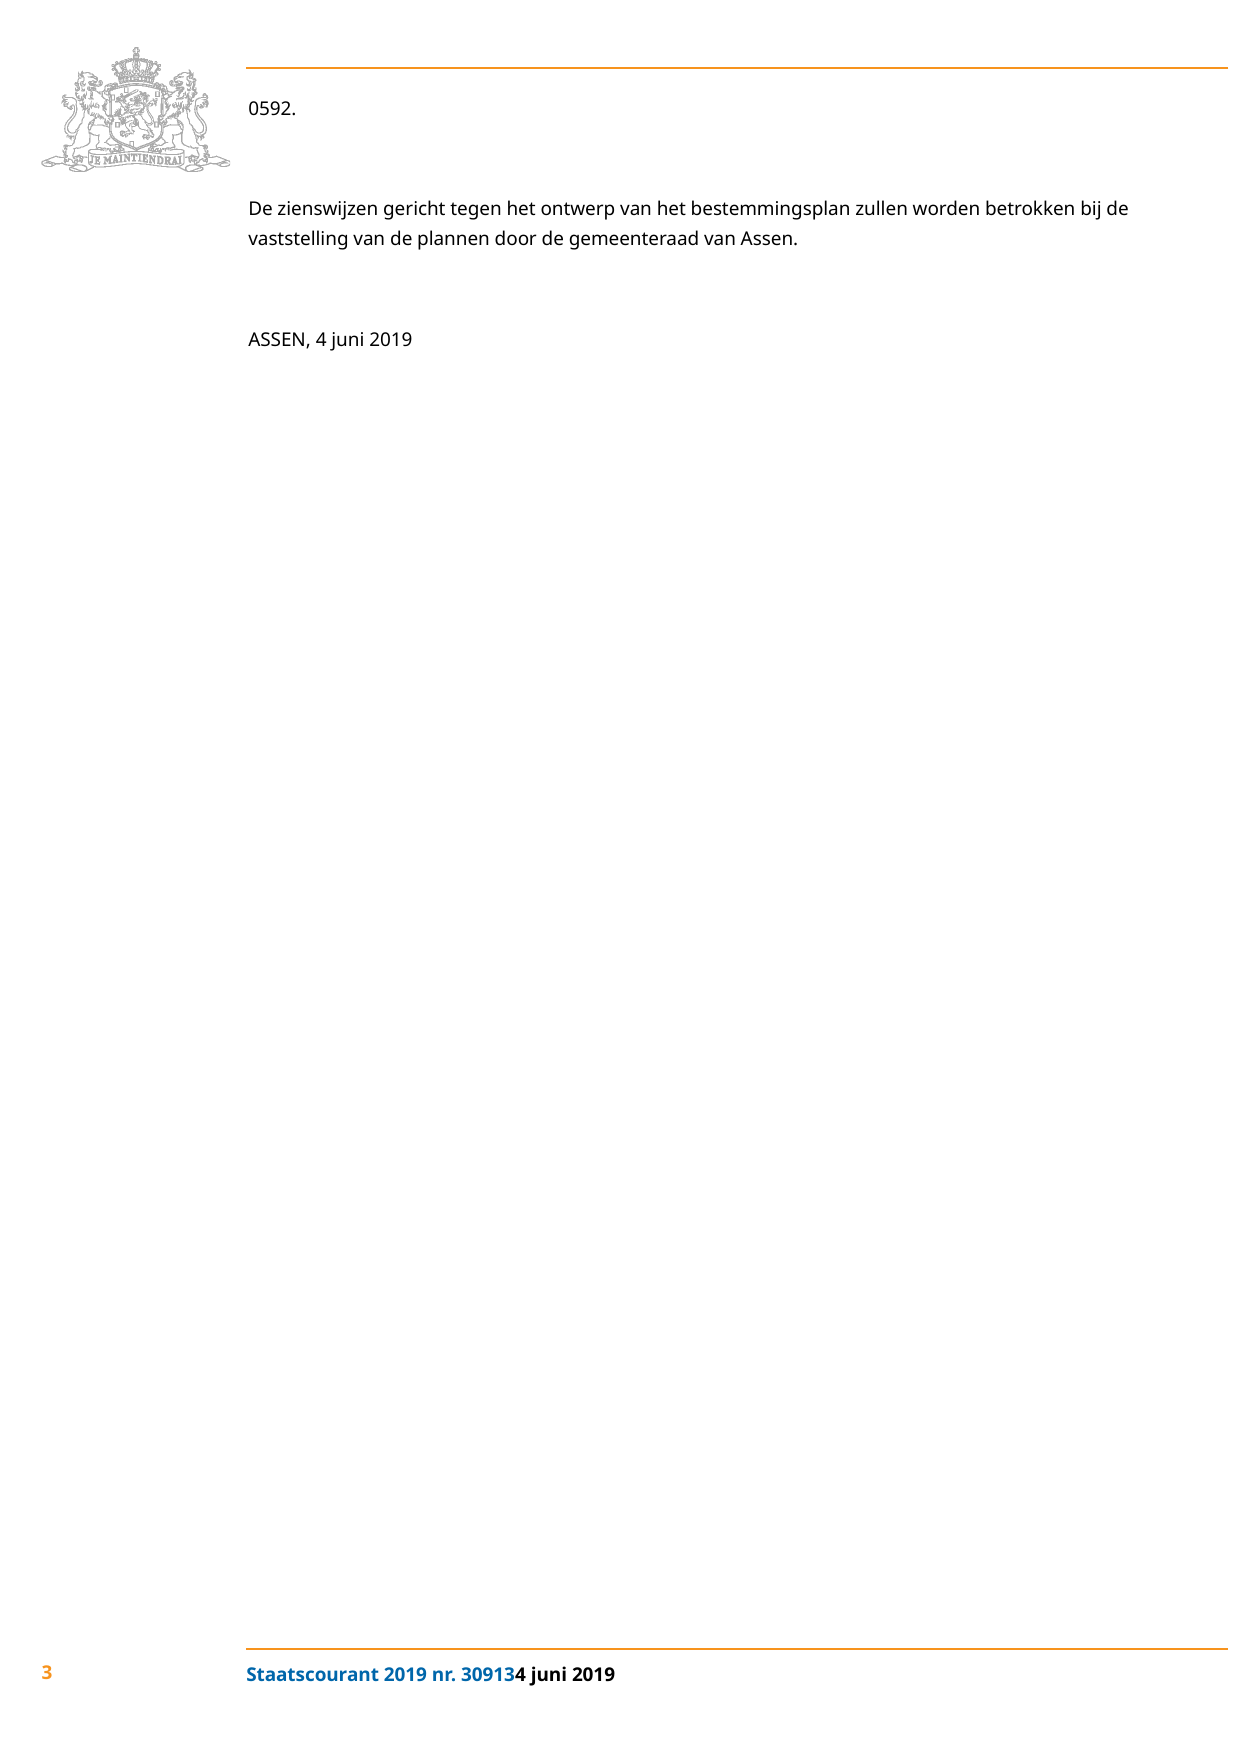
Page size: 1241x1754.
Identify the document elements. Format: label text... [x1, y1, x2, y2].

picture [41, 47, 231, 172]
text ASSEN, 4 juni 2019 [248, 326, 1152, 352]
text De zienswijzen gericht tegen het ontwerp van het bestemmingsplan zullen worden betrokken bij de vaststelling van de plannen door de gemeenteraad van Assen. [248, 196, 1152, 251]
text 0592. [248, 95, 1152, 121]
